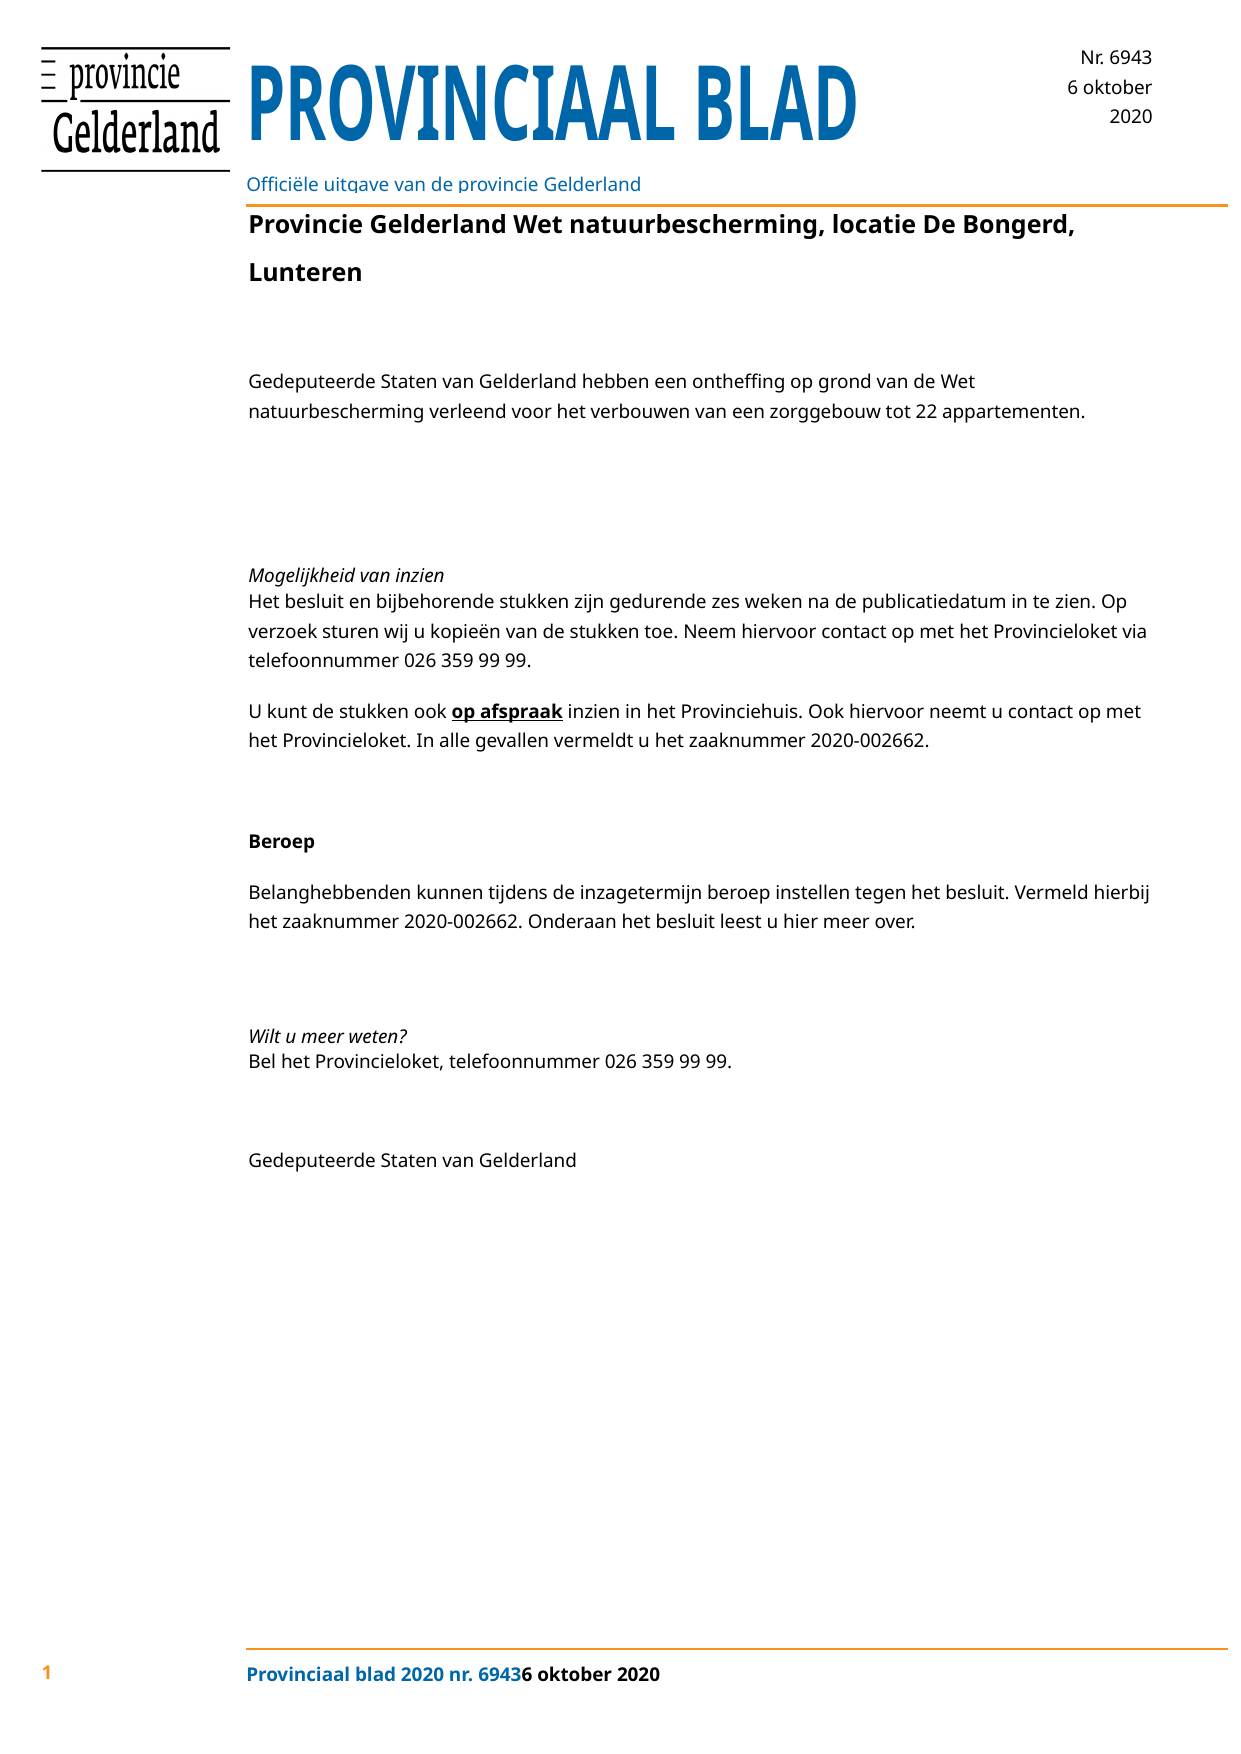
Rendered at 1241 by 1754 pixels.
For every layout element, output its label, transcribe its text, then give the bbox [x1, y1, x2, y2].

text Belanghebbenden kunnen tijdens de inzagetermijn beroep instellen tegen het besluit. Vermeld hierbij het zaaknummer 2020-002662. Onderaan het besluit leest u hier meer over. [248, 879, 1152, 934]
text Bel het Provincieloket, telefoonnummer 026 359 99 99. [248, 1048, 1152, 1074]
text Beroep [248, 828, 1152, 854]
text U kunt de stukken ook op afspraak inzien in het Provinciehuis. Ook hiervoor neemt u contact op met het Provincieloket. In alle gevallen vermeldt u het zaaknummer 2020-002662. [248, 698, 1152, 753]
text Mogelijkheid van inzien [248, 563, 1152, 588]
text Gedeputeerde Staten van Gelderland [248, 1147, 1152, 1172]
text Wilt u meer weten? [248, 1023, 1152, 1048]
text Het besluit en bijbehorende stukken zijn gedurende zes weken na de publicatiedatum in te zien. Op verzoek sturen wij u kopieën van de stukken toe. Neem hiervoor contact op met het Provincieloket via telefoonnummer 026 359 99 99. [248, 588, 1152, 673]
picture [41, 47, 231, 172]
text Gedeputeerde Staten van Gelderland hebben een ontheffing op grond van de Wet natuurbescherming verleend voor het verbouwen van een zorggebouw tot 22 appartementen. [248, 368, 1152, 424]
text Provincie Gelderland Wet natuurbescherming, locatie De Bongerd, Lunteren [248, 207, 1152, 288]
